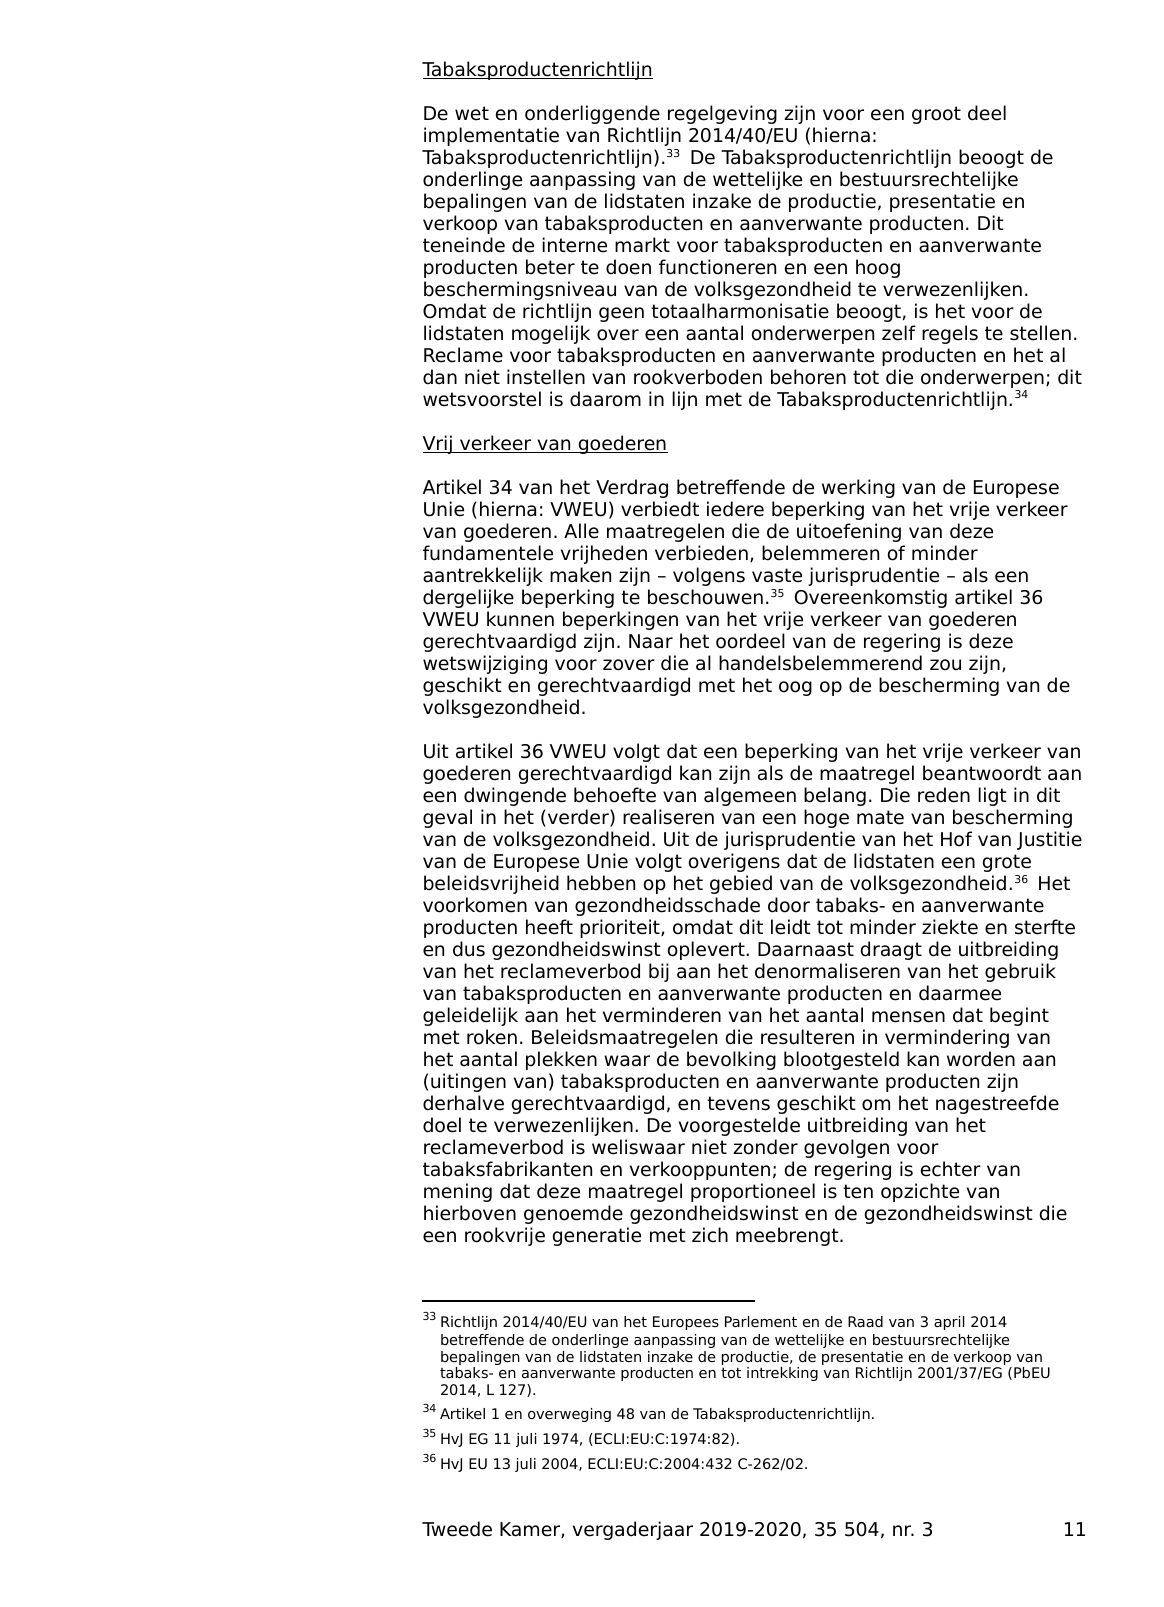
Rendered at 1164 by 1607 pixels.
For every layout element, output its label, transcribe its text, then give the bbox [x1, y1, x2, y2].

text Richtlijn 2014/40/EU van het Europees Parlement en de Raad van 3 april 2014 betreffende de onderlinge aanpassing van de wettelijke en bestuursrechtelijke bepalingen van de lidstaten inzake de productie, de presentatie en de verkoop van tabaks- en aanverwante producten en tot intrekking van Richtlijn 2001/37/EG (PbEU 2014, L 127). [422, 1310, 1087, 1399]
text Artikel 34 van het Verdrag betreffende de werking van de Europese Unie (hierna: VWEU) verbiedt iedere beperking van het vrije verkeer van goederen. Alle maatregelen die de uitoefening van deze fundamentele vrijheden verbieden, belemmeren of minder aantrekkelijk maken zijn – volgens vaste jurisprudentie – als een dergelijke beperking te beschouwen. Overeenkomstig artikel 36 VWEU kunnen beperkingen van het vrije verkeer van goederen gerechtvaardigd zijn. Naar het oordeel van de regering is deze wetswijziging voor zover die al handelsbelemmerend zou zijn, geschikt en gerechtvaardigd met het oog op de bescherming van de volksgezondheid. [422, 477, 1087, 719]
text HvJ EU 13 juli 2004, ECLI:EU:C:2004:432 C-262/02. [422, 1452, 1087, 1474]
text De wet en onderliggende regelgeving zijn voor een groot deel implementatie van Richtlijn 2014/40/EU (hierna: Tabaksproductenrichtlijn). De Tabaksproductenrichtlijn beoogt de onderlinge aanpassing van de wettelijke en bestuursrechtelijke bepalingen van de lidstaten inzake de productie, presentatie en verkoop van tabaksproducten en aanverwante producten. Dit teneinde de interne markt voor tabaksproducten en aanverwante producten beter te doen functioneren en een hoog beschermingsniveau van de volksgezondheid te verwezenlijken. Omdat de richtlijn geen totaalharmonisatie beoogt, is het voor de lidstaten mogelijk over een aantal onderwerpen zelf regels te stellen. Reclame voor tabaksproducten en aanverwante producten en het al dan niet instellen van rookverboden behoren tot die onderwerpen; dit wetsvoorstel is daarom in lijn met de Tabaksproductenrichtlijn. [422, 103, 1087, 411]
text HvJ EG 11 juli 1974, (ECLI:EU:C:1974:82). [422, 1427, 1087, 1449]
subtitle Tabaksproductenrichtlijn [422, 59, 1087, 81]
text Uit artikel 36 VWEU volgt dat een beperking van het vrije verkeer van goederen gerechtvaardigd kan zijn als de maatregel beantwoordt aan een dwingende behoefte van algemeen belang. Die reden ligt in dit geval in het (verder) realiseren van een hoge mate van bescherming van de volksgezondheid. Uit de jurisprudentie van het Hof van Justitie van de Europese Unie volgt overigens dat de lidstaten een grote beleidsvrijheid hebben op het gebied van de volksgezondheid. Het voorkomen van gezondheidsschade door tabaks- en aanverwante producten heeft prioriteit, omdat dit leidt tot minder ziekte en sterfte en dus gezondheidswinst oplevert. Daarnaast draagt de uitbreiding van het reclameverbod bij aan het denormaliseren van het gebruik van tabaksproducten en aanverwante producten en daarmee geleidelijk aan het verminderen van het aantal mensen dat begint met roken. Beleidsmaatregelen die resulteren in vermindering van het aantal plekken waar de bevolking blootgesteld kan worden aan (uitingen van) tabaksproducten en aanverwante producten zijn derhalve gerechtvaardigd, en tevens geschikt om het nagestreefde doel te verwezenlijken. De voorgestelde uitbreiding van het reclameverbod is weliswaar niet zonder gevolgen voor tabaksfabrikanten en verkooppunten; de regering is echter van mening dat deze maatregel proportioneel is ten opzichte van hierboven genoemde gezondheidswinst en de gezondheidswinst die een rookvrije generatie met zich meebrengt. [422, 741, 1087, 1247]
subtitle Vrij verkeer van goederen [422, 433, 1087, 455]
text Artikel 1 en overweging 48 van de Tabaksproductenrichtlijn. [422, 1402, 1087, 1424]
